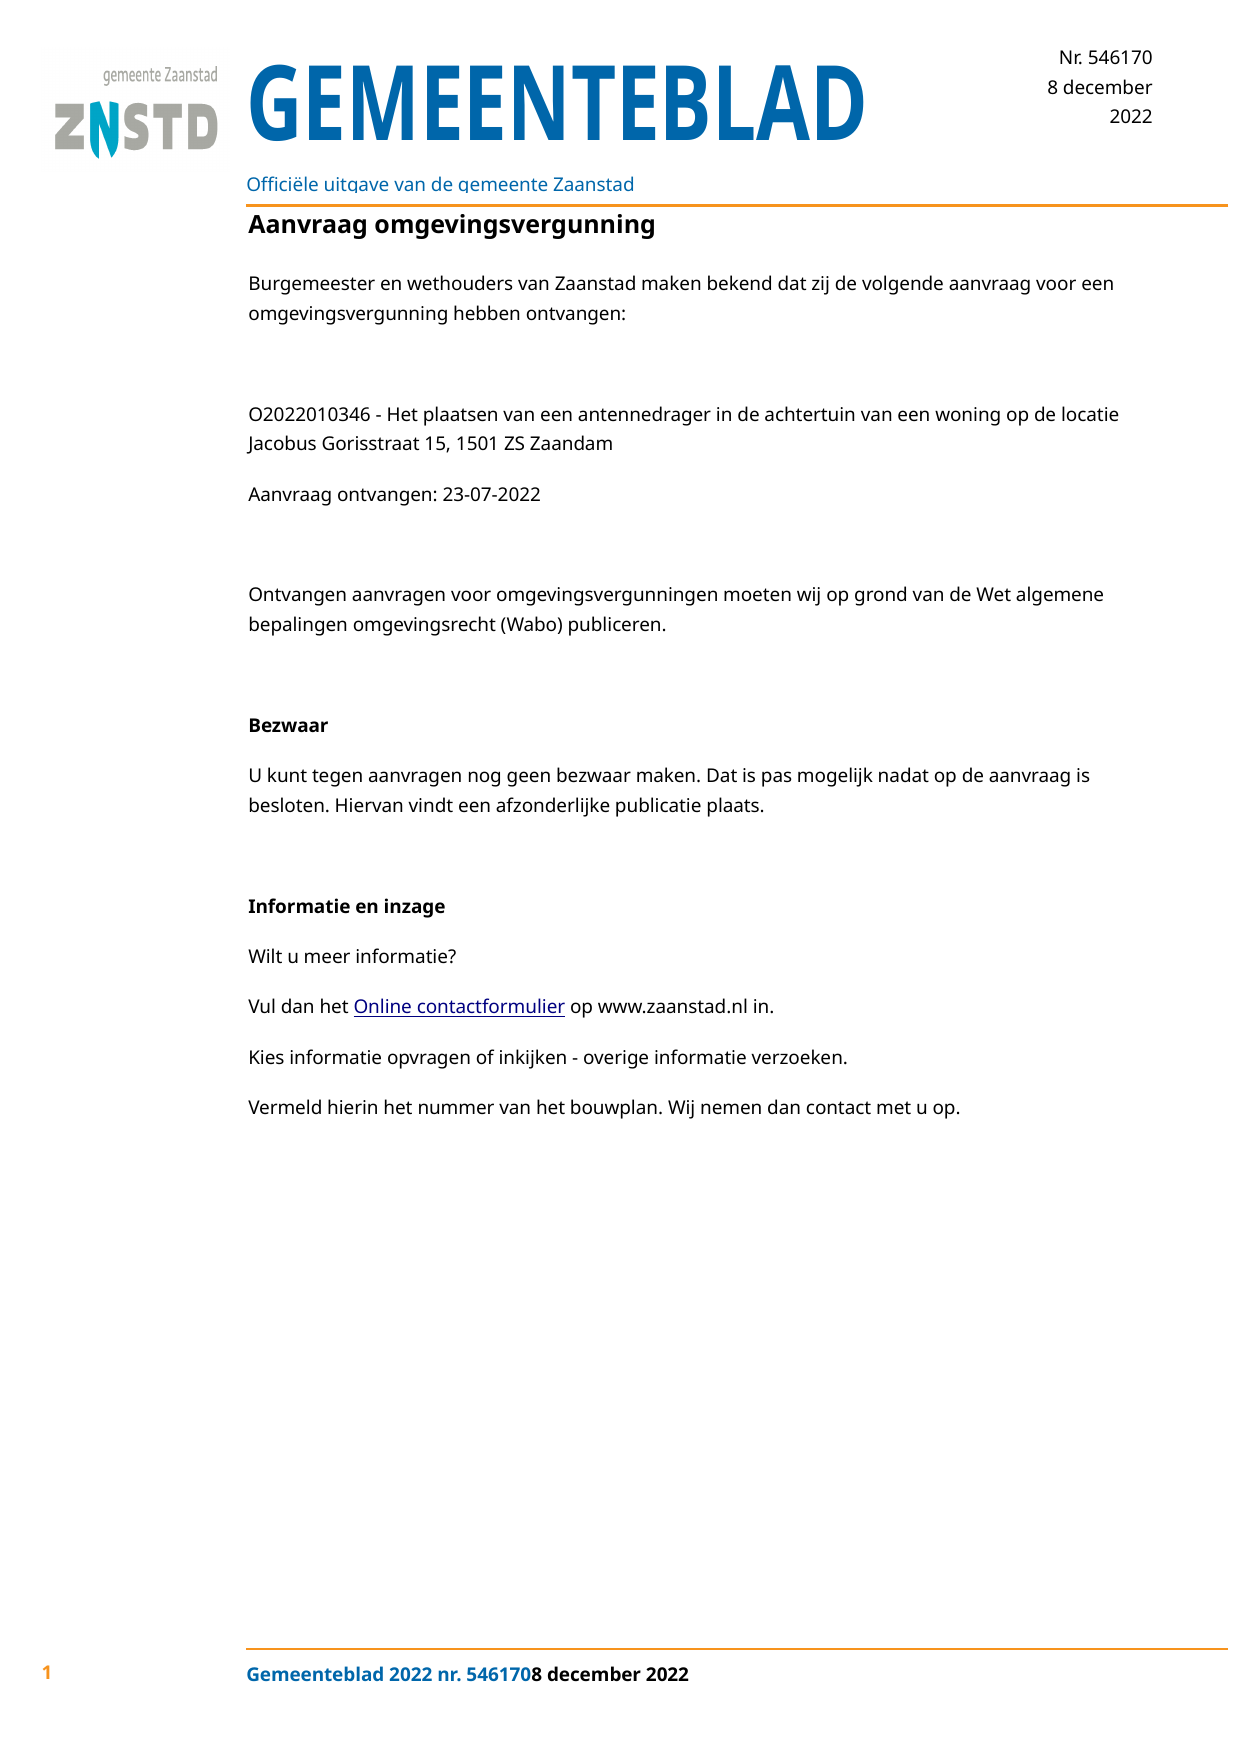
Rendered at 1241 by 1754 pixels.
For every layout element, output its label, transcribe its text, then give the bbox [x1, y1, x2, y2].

text Kies informatie opvragen of inkijken - overige informatie verzoeken. [248, 1044, 1152, 1070]
text O2022010346 - Het plaatsen van een antennedrager in de achtertuin van een woning op de locatie Jacobus Gorisstraat 15, 1501 ZS Zaandam [248, 401, 1152, 456]
text Aanvraag omgevingsvergunning [248, 207, 1152, 241]
text U kunt tegen aanvragen nog geen bezwaar maken. Dat is pas mogelijk nadat op de aanvraag is besloten. Hiervan vindt een afzonderlijke publicatie plaats. [248, 762, 1152, 818]
text Ontvangen aanvragen voor omgevingsvergunningen moeten wij op grond van de Wet algemene bepalingen omgevingsrecht (Wabo) publiceren. [248, 582, 1152, 637]
text Burgemeester en wethouders van Zaanstad maken bekend dat zij de volgende aanvraag voor een omgevingsvergunning hebben ontvangen: [248, 270, 1152, 326]
text Wilt u meer informatie? [248, 943, 1152, 969]
text Informatie en inzage [248, 893, 1152, 918]
text Vul dan het Online contactformulier op www.zaanstad.nl in. [248, 994, 1152, 1019]
text Aanvraag ontvangen: 23-07-2022 [248, 481, 1152, 506]
text Vermeld hierin het nummer van het bouwplan. Wij nemen dan contact met u op. [248, 1094, 1152, 1120]
picture [41, 47, 231, 172]
text Bezwaar [248, 712, 1152, 738]
